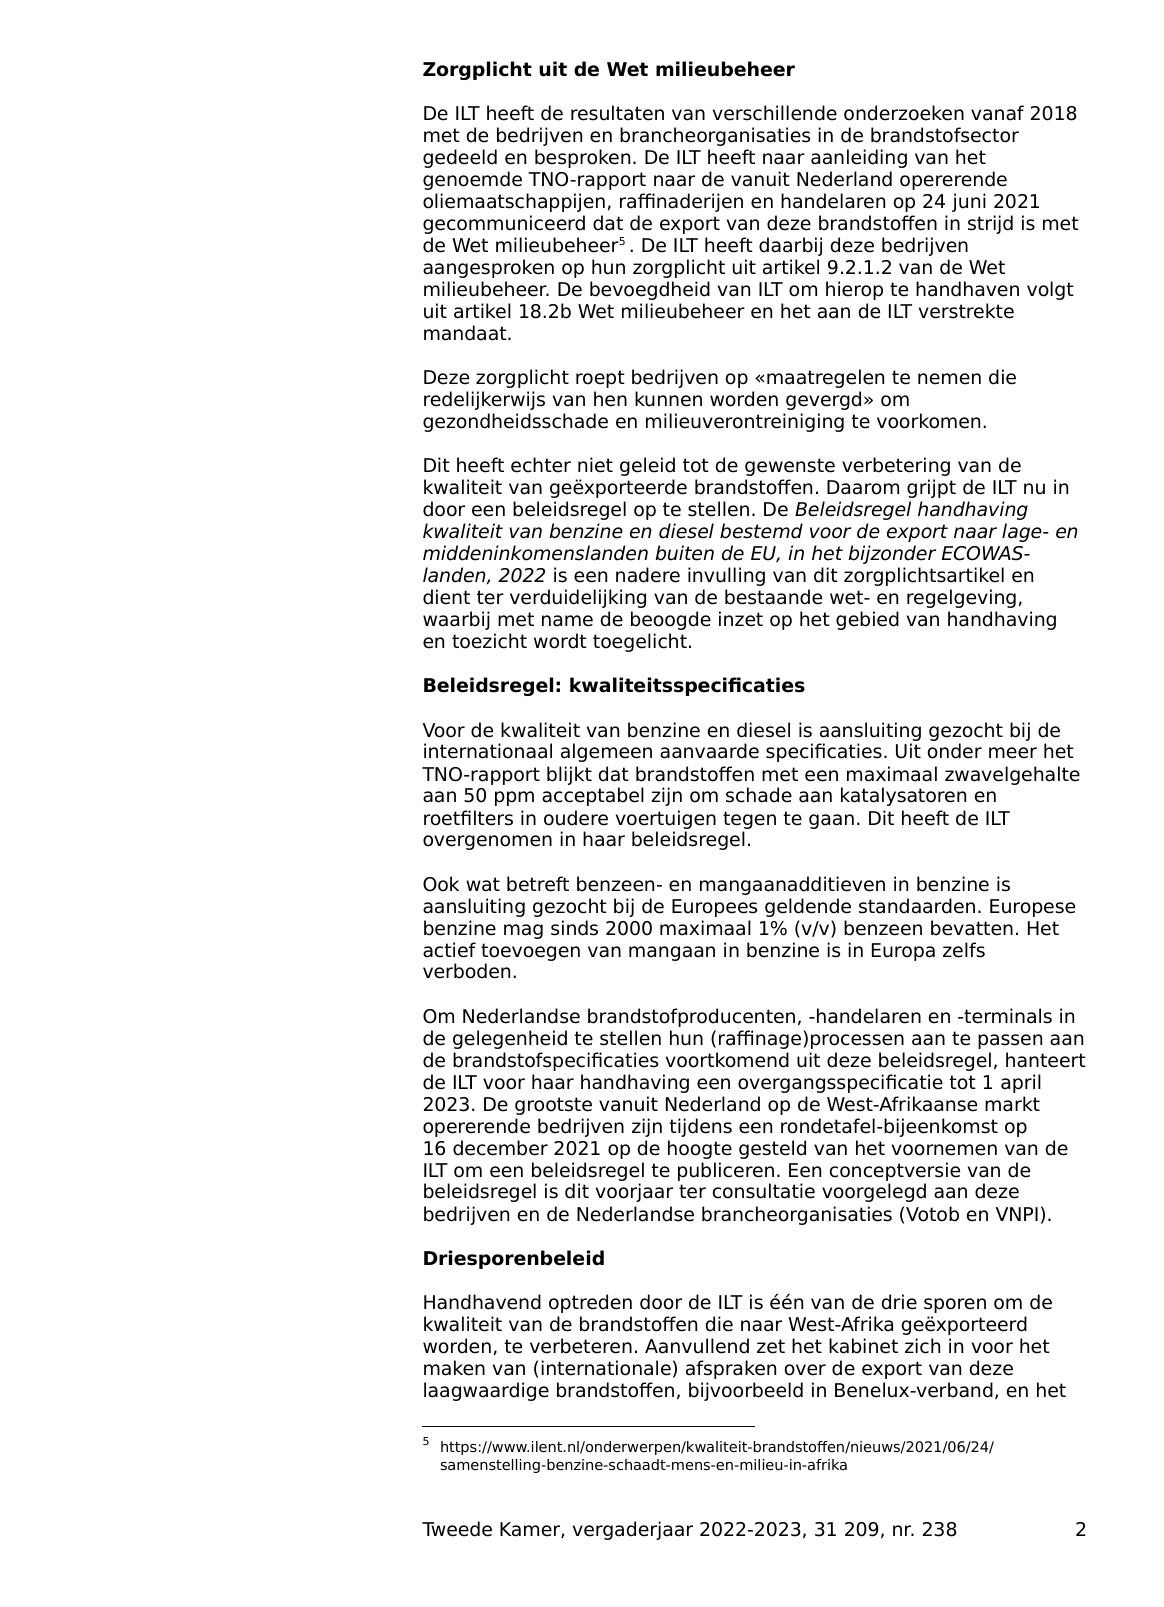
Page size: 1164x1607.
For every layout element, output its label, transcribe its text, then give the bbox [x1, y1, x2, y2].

text De ILT heeft de resultaten van verschillende onderzoeken vanaf 2018 met de bedrijven en brancheorganisaties in de brandstofsector gedeeld en besproken. De ILT heeft naar aanleiding van het genoemde TNO-rapport naar de vanuit Nederland opererende oliemaatschappijen, raffinaderijen en handelaren op 24 juni 2021 gecommuniceerd dat de export van deze brandstoffen in strijd is met de Wet milieubeheer. De ILT heeft daarbij deze bedrijven aangesproken op hun zorgplicht uit artikel 9.2.1.2 van de Wet milieubeheer. De bevoegdheid van ILT om hierop te handhaven volgt uit artikel 18.2b Wet milieubeheer en het aan de ILT verstrekte mandaat. [422, 103, 1087, 345]
text Deze zorgplicht roept bedrijven op «maatregelen te nemen die redelijkerwijs van hen kunnen worden gevergd» om gezondheidsschade en milieuverontreiniging te voorkomen. [422, 367, 1087, 433]
text Dit heeft echter niet geleid tot de gewenste verbetering van de kwaliteit van geëxporteerde brandstoffen. Daarom grijpt de ILT nu in door een beleidsregel op te stellen. De Beleidsregel handhaving kwaliteit van benzine en diesel bestemd voor de export naar lage- en middeninkomenslanden buiten de EU, in het bijzonder ECOWAS-landen, 2022 is een nadere invulling van dit zorgplichtsartikel en dient ter verduidelijking van de bestaande wet- en regelgeving, waarbij met name de beoogde inzet op het gebied van handhaving en toezicht wordt toegelicht. [422, 455, 1087, 653]
text Handhavend optreden door de ILT is één van de drie sporen om de kwaliteit van de brandstoffen die naar West-Afrika geëxporteerd worden, te verbeteren. Aanvullend zet het kabinet zich in voor het maken van (internationale) afspraken over de export van deze laagwaardige brandstoffen, bijvoorbeeld in Benelux-verband, en het [422, 1292, 1087, 1402]
subtitle Zorgplicht uit de Wet milieubeheer [422, 59, 1087, 81]
subtitle Driesporenbeleid [422, 1248, 1087, 1269]
text Ook wat betreft benzeen- en mangaanadditieven in benzine is aansluiting gezocht bij de Europees geldende standaarden. Europese benzine mag sinds 2000 maximaal 1% (v/v) benzeen bevatten. Het actief toevoegen van mangaan in benzine is in Europa zelfs verboden. [422, 873, 1087, 983]
text Voor de kwaliteit van benzine en diesel is aansluiting gezocht bij de internationaal algemeen aanvaarde specificaties. Uit onder meer het TNO-rapport blijkt dat brandstoffen met een maximaal zwavelgehalte aan 50 ppm acceptabel zijn om schade aan katalysatoren en roetfilters in oudere voertuigen tegen te gaan. Dit heeft de ILT overgenomen in haar beleidsregel. [422, 719, 1087, 851]
subtitle Beleidsregel: kwaliteitsspecificaties [422, 675, 1087, 697]
text Om Nederlandse brandstofproducenten, -handelaren en -terminals in de gelegenheid te stellen hun (raffinage)processen aan te passen aan de brandstofspecificaties voortkomend uit deze beleidsregel, hanteert de ILT voor haar handhaving een overgangsspecificatie tot 1 april 2023. De grootste vanuit Nederland op de West-Afrikaanse markt opererende bedrijven zijn tijdens een rondetafel-bijeenkomst op 16 december 2021 op de hoogte gesteld van het voornemen van de ILT om een beleidsregel te publiceren. Een conceptversie van de beleidsregel is dit voorjaar ter consultatie voorgelegd aan deze bedrijven en de Nederlandse brancheorganisaties (Votob en VNPI). [422, 1006, 1087, 1225]
text https://www.ilent.nl/onderwerpen/kwaliteit-brandstoffen/nieuws/2021/06/24/samenstelling-benzine-schaadt-mens-en-milieu-in-afrika [422, 1435, 1087, 1474]
